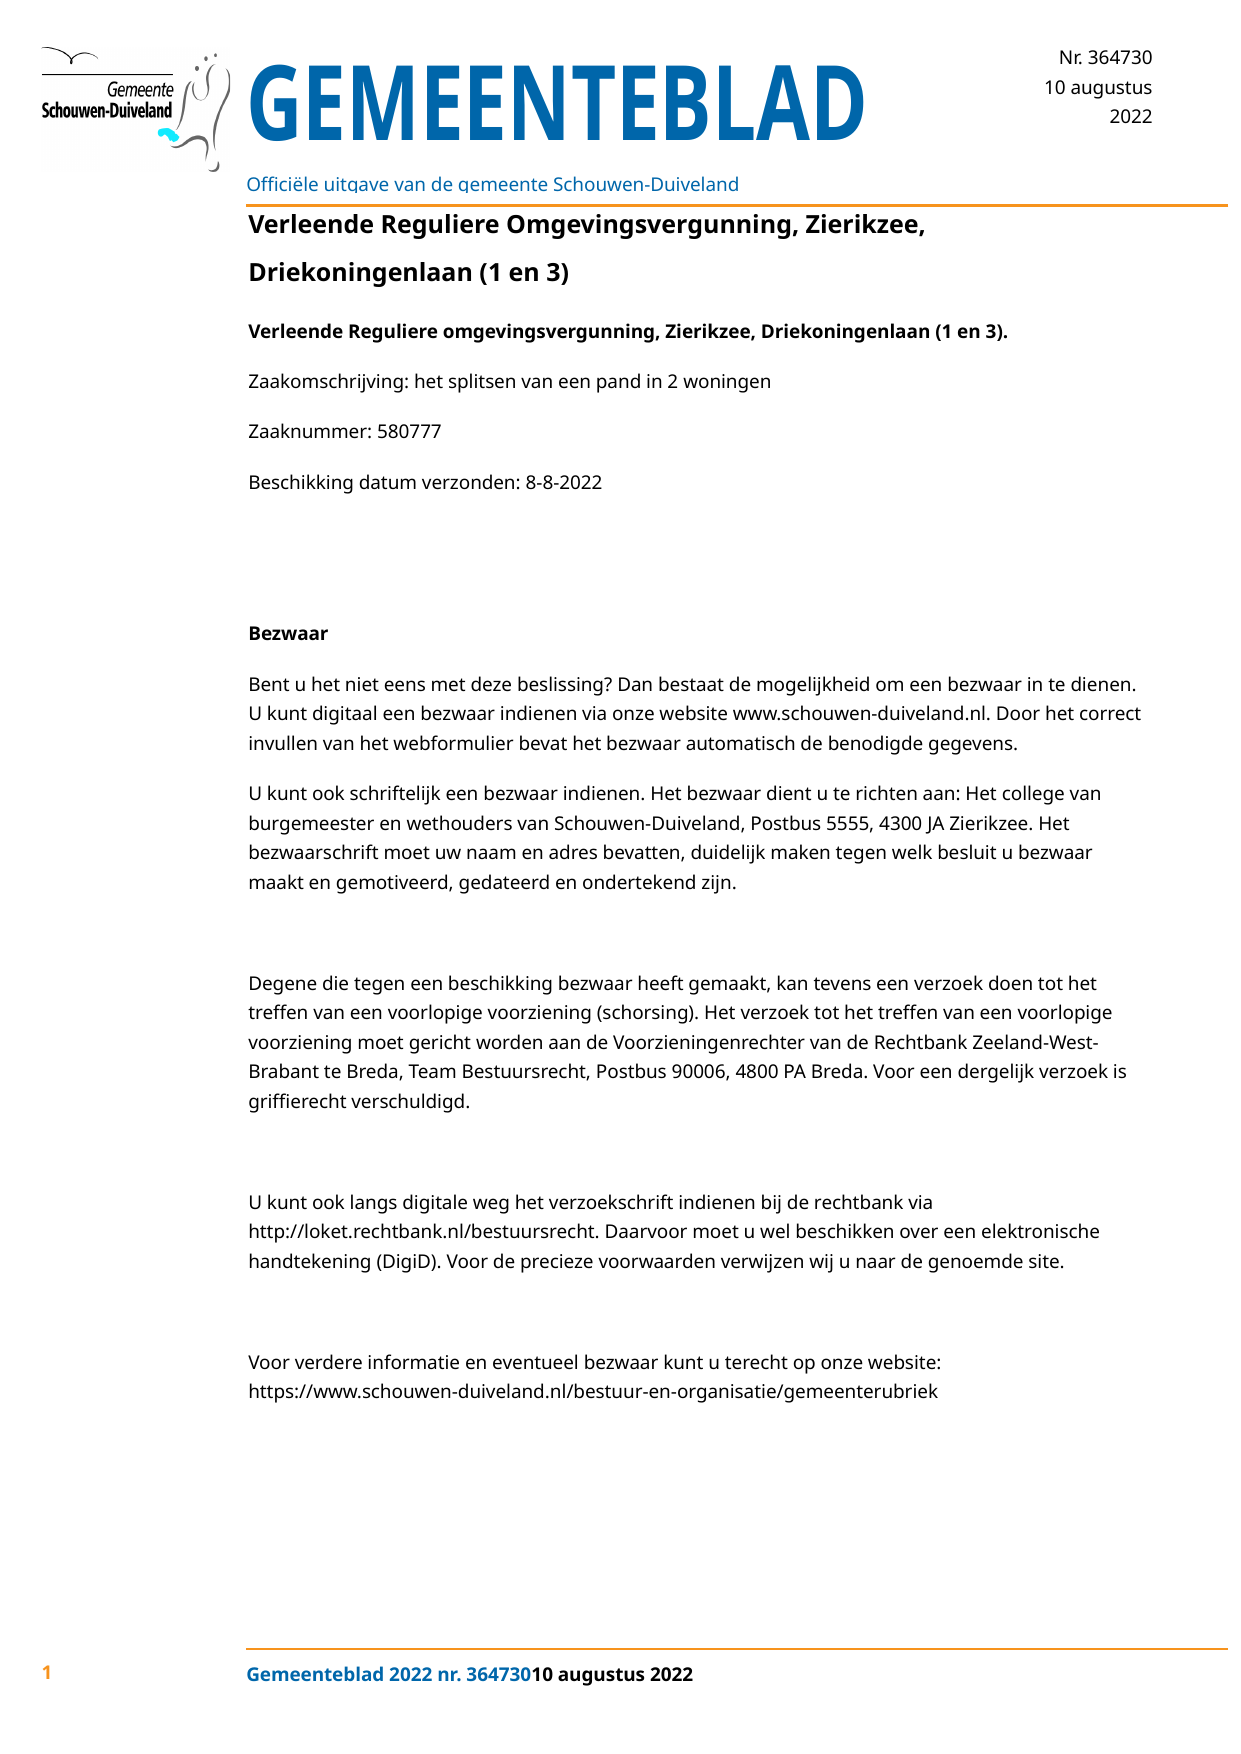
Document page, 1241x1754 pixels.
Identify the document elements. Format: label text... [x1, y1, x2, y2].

text Degene die tegen een beschikking bezwaar heeft gemaakt, kan tevens een verzoek doen tot het treffen van een voorlopige voorziening (schorsing). Het verzoek tot het treffen van een voorlopige voorziening moet gericht worden aan de Voorzieningenrechter van de Rechtbank Zeeland-West-Brabant te Breda, Team Bestuursrecht, Postbus 90006, 4800 PA Breda. Voor een dergelijk verzoek is griffierecht verschuldigd. [248, 970, 1152, 1114]
text Verleende Reguliere omgevingsvergunning, Zierikzee, Driekoningenlaan (1 en 3). [248, 318, 1152, 344]
text Beschikking datum verzonden: 8-8-2022 [248, 469, 1152, 495]
text U kunt ook langs digitale weg het verzoekschrift indienen bij de rechtbank via http://loket.rechtbank.nl/bestuursrecht. Daarvoor moet u wel beschikken over een elektronische handtekening (DigiD). Voor de precieze voorwaarden verwijzen wij u naar de genoemde site. [248, 1189, 1152, 1274]
text Zaaknummer: 580777 [248, 419, 1152, 444]
picture [41, 47, 231, 172]
text Zaakomschrijving: het splitsen van een pand in 2 woningen [248, 368, 1152, 394]
text Bezwaar [248, 620, 1152, 646]
text U kunt ook schriftelijk een bezwaar indienen. Het bezwaar dient u te richten aan: Het college van burgemeester en wethouders van Schouwen-Duiveland, Postbus 5555, 4300 JA Zierikzee. Het bezwaarschrift moet uw naam en adres bevatten, duidelijk maken tegen welk besluit u bezwaar maakt en gemotiveerd, gedateerd en ondertekend zijn. [248, 780, 1152, 895]
text Voor verdere informatie en eventueel bezwaar kunt u terecht op onze website: https://www.schouwen-duiveland.nl/bestuur-en-organisatie/gemeenterubriek [248, 1349, 1152, 1404]
text Verleende Reguliere Omgevingsvergunning, Zierikzee, Driekoningenlaan (1 en 3) [248, 207, 1152, 288]
text Bent u het niet eens met deze beslissing? Dan bestaat de mogelijkheid om een bezwaar in te dienen. U kunt digitaal een bezwaar indienen via onze website www.schouwen-duiveland.nl. Door het correct invullen van het webformulier bevat het bezwaar automatisch de benodigde gegevens. [248, 671, 1152, 756]
